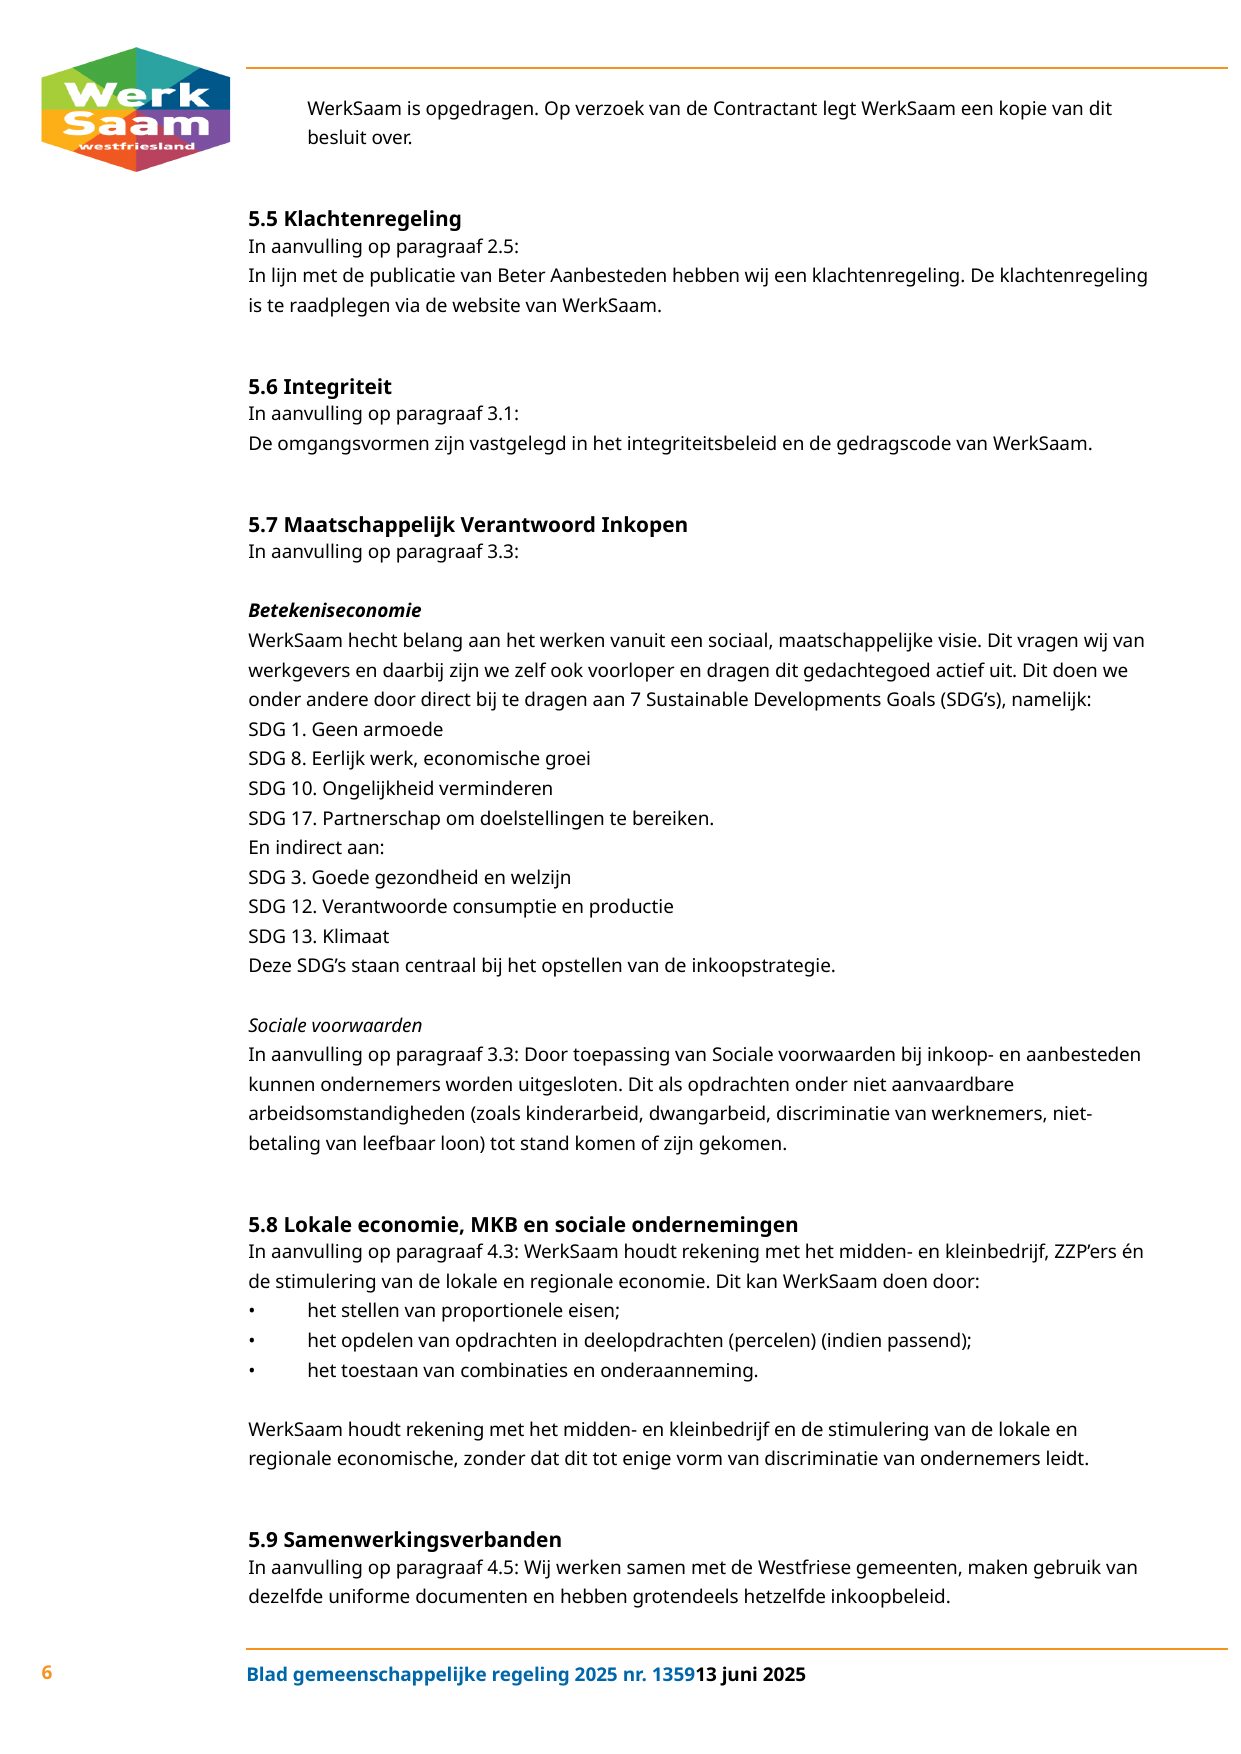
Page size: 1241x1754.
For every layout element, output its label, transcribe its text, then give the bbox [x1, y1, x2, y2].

text SDG 10. Ongelijkheid verminderen [248, 775, 1152, 801]
list het opdelen van opdrachten in deelopdrachten (percelen) (indien passend); [248, 1327, 1152, 1353]
text Sociale voorwaarden [248, 1012, 1152, 1037]
text Betekeniseconomie [248, 598, 1152, 623]
text 5.9 Samenwerkingsverbanden [248, 1526, 1152, 1554]
text 5.7 Maatschappelijk Verantwoord Inkopen [248, 510, 1152, 538]
text In aanvulling op paragraaf 2.5: [248, 233, 1152, 258]
text SDG 17. Partnerschap om doelstellingen te bereiken. [248, 805, 1152, 830]
list WerkSaam is opgedragen. Op verzoek van de Contractant legt WerkSaam een kopie van dit besluit over. [248, 95, 1152, 150]
text WerkSaam houdt rekening met het midden- en kleinbedrijf en de stimulering van de lokale en regionale economische, zonder dat dit tot enige vorm van discriminatie van ondernemers leidt. [248, 1416, 1152, 1471]
text In aanvulling op paragraaf 3.1: [248, 400, 1152, 426]
text Deze SDG’s staan centraal bij het opstellen van de inkoopstrategie. [248, 953, 1152, 978]
text 5.6 Integriteit [248, 372, 1152, 400]
text In aanvulling op paragraaf 4.5: Wij werken samen met de Westfriese gemeenten, maken gebruik van dezelfde uniforme documenten en hebben grotendeels hetzelfde inkoopbeleid. [248, 1554, 1152, 1609]
text In aanvulling op paragraaf 3.3: [248, 538, 1152, 564]
list het toestaan van combinaties en onderaanneming. [248, 1357, 1152, 1383]
text SDG 12. Verantwoorde consumptie en productie [248, 893, 1152, 919]
text WerkSaam hecht belang aan het werken vanuit een sociaal, maatschappelijke visie. Dit vragen wij van werkgevers en daarbij zijn we zelf ook voorloper en dragen dit gedachtegoed actief uit. Dit doen we onder andere door direct bij te dragen aan 7 Sustainable Developments Goals (SDG’s), namelijk: [248, 627, 1152, 712]
text En indirect aan: [248, 834, 1152, 860]
text SDG 13. Klimaat [248, 923, 1152, 949]
text De omgangsvormen zijn vastgelegd in het integriteitsbeleid en de gedragscode van WerkSaam. [248, 430, 1152, 456]
text SDG 1. Geen armoede [248, 716, 1152, 742]
picture [41, 47, 231, 172]
text SDG 8. Eerlijk werk, economische groei [248, 746, 1152, 771]
text 5.8 Lokale economie, MKB en sociale ondernemingen [248, 1210, 1152, 1238]
text In aanvulling op paragraaf 4.3: WerkSaam houdt rekening met het midden- en kleinbedrijf, ZZP’ers én de stimulering van de lokale en regionale economie. Dit kan WerkSaam doen door: [248, 1238, 1152, 1294]
text SDG 3. Goede gezondheid en welzijn [248, 864, 1152, 889]
text 5.5 Klachtenregeling [248, 204, 1152, 233]
text In lijn met de publicatie van Beter Aanbesteden hebben wij een klachtenregeling. De klachtenregeling is te raadplegen via de website van WerkSaam. [248, 262, 1152, 318]
text In aanvulling op paragraaf 3.3: Door toepassing van Sociale voorwaarden bij inkoop- en aanbesteden kunnen ondernemers worden uitgesloten. Dit als opdrachten onder niet aanvaardbare arbeidsomstandigheden (zoals kinderarbeid, dwangarbeid, discriminatie van werknemers, niet-betaling van leefbaar loon) tot stand komen of zijn gekomen. [248, 1041, 1152, 1156]
list het stellen van proportionele eisen; [248, 1298, 1152, 1323]
